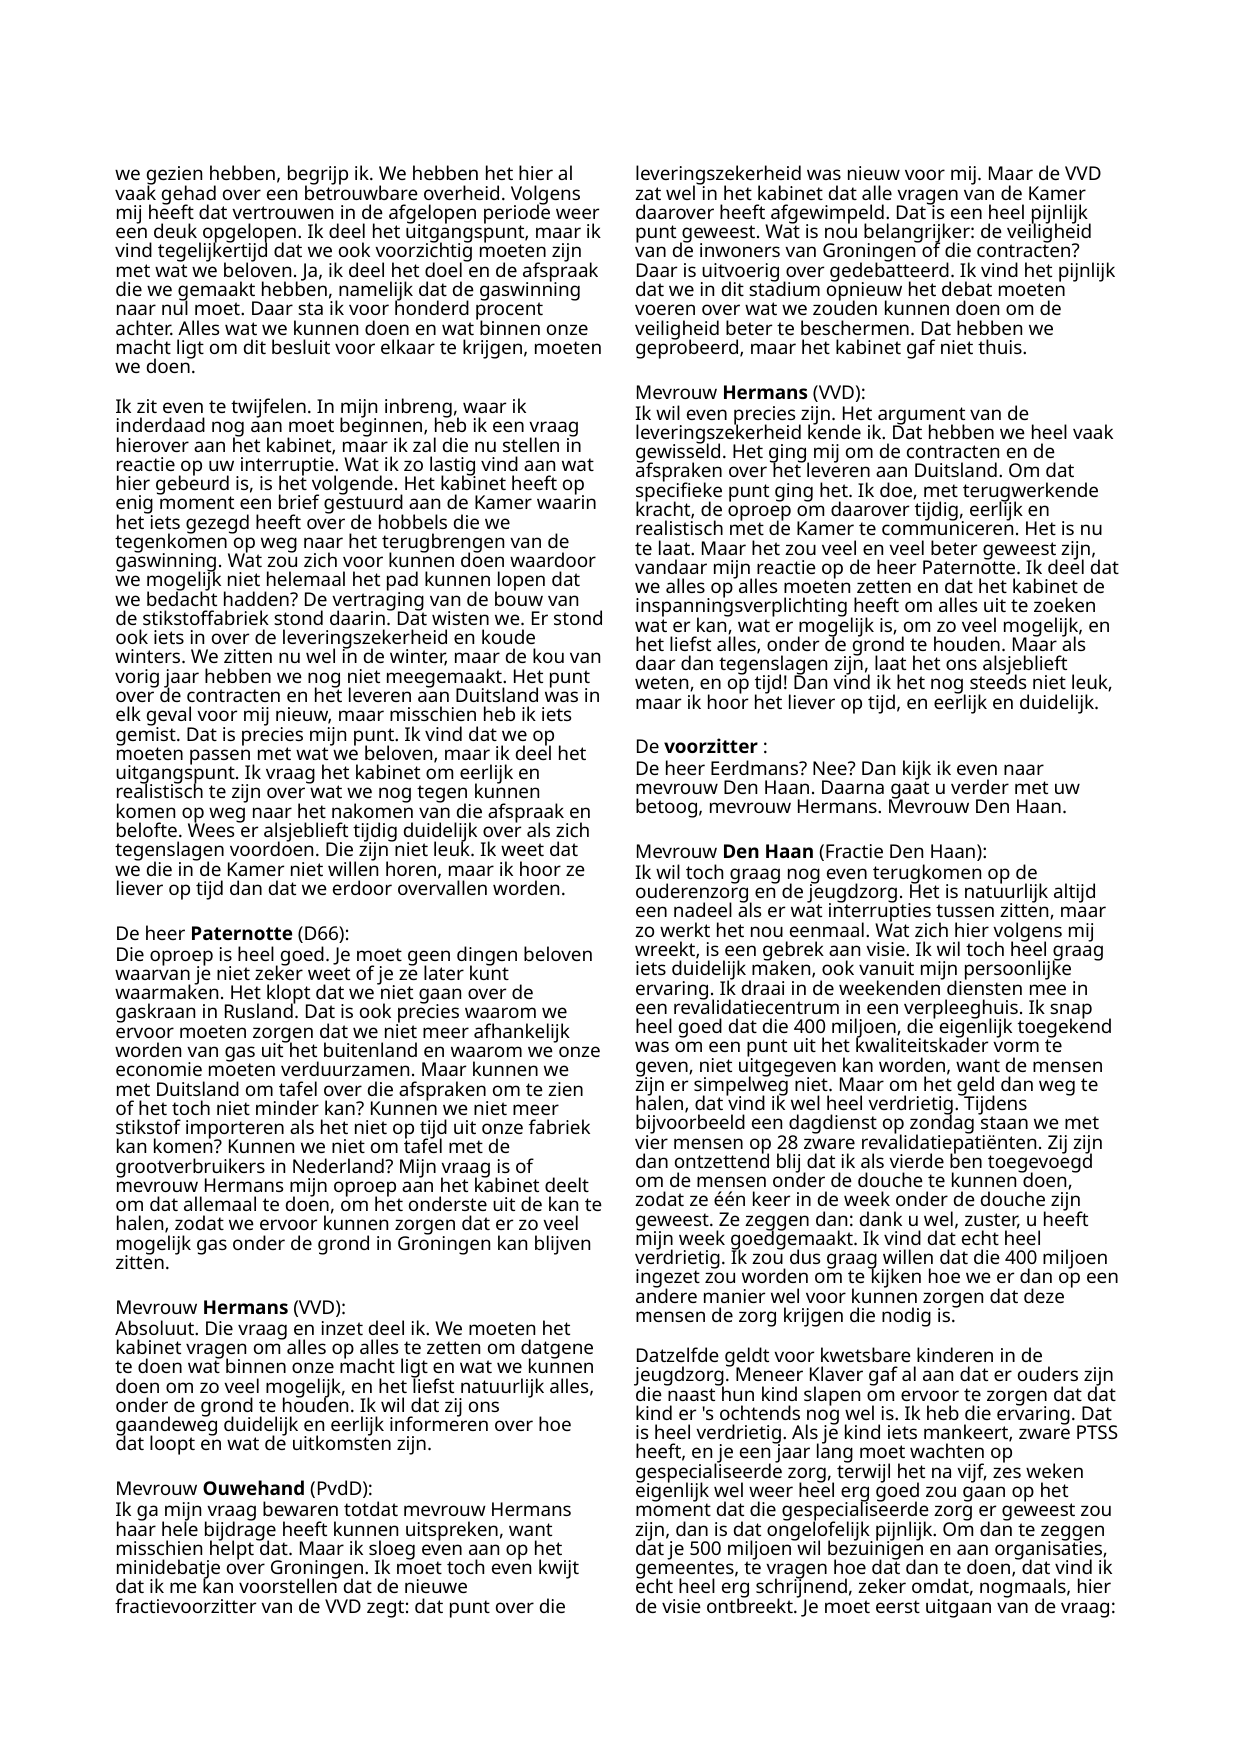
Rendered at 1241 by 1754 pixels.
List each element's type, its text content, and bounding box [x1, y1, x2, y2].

text leveringszekerheid was nieuw voor mij. Maar de VVD zat wel in het kabinet dat alle vragen van de Kamer daarover heeft afgewimpeld. Dat is een heel pijnlijk punt geweest. Wat is nou belangrijker: de veiligheid van de inwoners van Groningen of die contracten? Daar is uitvoerig over gedebatteerd. Ik vind het pijnlijk dat we in dit stadium opnieuw het debat moeten voeren over wat we zouden kunnen doen om de veiligheid beter te beschermen. Dat hebben we geprobeerd, maar het kabinet gaf niet thuis. [635, 165, 1125, 358]
text Mevrouw Hermans (VVD): [635, 379, 1125, 404]
text Mevrouw Hermans (VVD): [115, 1294, 605, 1320]
text Absoluut. Die vraag en inzet deel ik. We moeten het kabinet vragen om alles op alles te zetten om datgene te doen wat binnen onze macht ligt en wat we kunnen doen om zo veel mogelijk, en het liefst natuurlijk alles, onder de grond te houden. Ik wil dat zij ons gaandeweg duidelijk en eerlijk informeren over hoe dat loopt en wat de uitkomsten zijn. [115, 1320, 605, 1455]
text Ik zit even te twijfelen. In mijn inbreng, waar ik inderdaad nog aan moet beginnen, heb ik een vraag hierover aan het kabinet, maar ik zal die nu stellen in reactie op uw interruptie. Wat ik zo lastig vind aan wat hier gebeurd is, is het volgende. Het kabinet heeft op enig moment een brief gestuurd aan de Kamer waarin het iets gezegd heeft over de hobbels die we tegenkomen op weg naar het terugbrengen van de gaswinning. Wat zou zich voor kunnen doen waardoor we mogelijk niet helemaal het pad kunnen lopen dat we bedacht hadden? De vertraging van de bouw van de stikstoffabriek stond daarin. Dat wisten we. Er stond ook iets in over de leveringszekerheid en koude winters. We zitten nu wel in de winter, maar de kou van vorig jaar hebben we nog niet meegemaakt. Het punt over de contracten en het leveren aan Duitsland was in elk geval voor mij nieuw, maar misschien heb ik iets gemist. Dat is precies mijn punt. Ik vind dat we op moeten passen met wat we beloven, maar ik deel het uitgangspunt. Ik vraag het kabinet om eerlijk en realistisch te zijn over wat we nog tegen kunnen komen op weg naar het nakomen van die afspraak en belofte. Wees er alsjeblieft tijdig duidelijk over als zich tegenslagen voordoen. Die zijn niet leuk. Ik weet dat we die in de Kamer niet willen horen, maar ik hoor ze liever op tijd dan dat we erdoor overvallen worden. [115, 398, 605, 899]
text Mevrouw Ouwehand (PvdD): [115, 1476, 605, 1501]
text Die oproep is heel goed. Je moet geen dingen beloven waarvan je niet zeker weet of je ze later kunt waarmaken. Het klopt dat we niet gaan over de gaskraan in Rusland. Dat is ook precies waarom we ervoor moeten zorgen dat we niet meer afhankelijk worden van gas uit het buitenland en waarom we onze economie moeten verduurzamen. Maar kunnen we met Duitsland om tafel over die afspraken om te zien of het toch niet minder kan? Kunnen we niet meer stikstof importeren als het niet op tijd uit onze fabriek kan komen? Kunnen we niet om tafel met de grootverbruikers in Nederland? Mijn vraag is of mevrouw Hermans mijn oproep aan het kabinet deelt om dat allemaal te doen, om het onderste uit de kan te halen, zodat we ervoor kunnen zorgen dat er zo veel mogelijk gas onder de grond in Groningen kan blijven zitten. [115, 946, 605, 1273]
text we gezien hebben, begrijp ik. We hebben het hier al vaak gehad over een betrouwbare overheid. Volgens mij heeft dat vertrouwen in de afgelopen periode weer een deuk opgelopen. Ik deel het uitgangspunt, maar ik vind tegelijkertijd dat we ook voorzichtig moeten zijn met wat we beloven. Ja, ik deel het doel en de afspraak die we gemaakt hebben, namelijk dat de gaswinning naar nul moet. Daar sta ik voor honderd procent achter. Alles wat we kunnen doen en wat binnen onze macht ligt om dit besluit voor elkaar te krijgen, moeten we doen. [115, 165, 605, 377]
text De heer Eerdmans? Nee? Dan kijk ik even naar mevrouw Den Haan. Daarna gaat u verder met uw betoog, mevrouw Hermans. Mevrouw Den Haan. [635, 759, 1125, 817]
text De voorzitter : [635, 734, 1125, 759]
text Ik ga mijn vraag bewaren totdat mevrouw Hermans haar hele bijdrage heeft kunnen uitspreken, want misschien helpt dat. Maar ik sloeg even aan op het minidebatje over Groningen. Ik moet toch even kwijt dat ik me kan voorstellen dat de nieuwe fractievoorzitter van de VVD zegt: dat punt over die [115, 1501, 605, 1617]
text Ik wil toch graag nog even terugkomen op de ouderenzorg en de jeugdzorg. Het is natuurlijk altijd een nadeel als er wat interrupties tussen zitten, maar zo werkt het nou eenmaal. Wat zich hier volgens mij wreekt, is een gebrek aan visie. Ik wil toch heel graag iets duidelijk maken, ook vanuit mijn persoonlijke ervaring. Ik draai in de weekenden diensten mee in een revalidatiecentrum in een verpleeghuis. Ik snap heel goed dat die 400 miljoen, die eigenlijk toegekend was om een punt uit het kwaliteitskader vorm te geven, niet uitgegeven kan worden, want de mensen zijn er simpelweg niet. Maar om het geld dan weg te halen, dat vind ik wel heel verdrietig. Tijdens bijvoorbeeld een dagdienst op zondag staan we met vier mensen op 28 zware revalidatiepatiënten. Zij zijn dan ontzettend blij dat ik als vierde ben toegevoegd om de mensen onder de douche te kunnen doen, zodat ze één keer in de week onder de douche zijn geweest. Ze zeggen dan: dank u wel, zuster, u heeft mijn week goedgemaakt. Ik vind dat echt heel verdrietig. Ik zou dus graag willen dat die 400 miljoen ingezet zou worden om te kijken hoe we er dan op een andere manier wel voor kunnen zorgen dat deze mensen de zorg krijgen die nodig is. [635, 864, 1125, 1326]
text Datzelfde geldt voor kwetsbare kinderen in de jeugdzorg. Meneer Klaver gaf al aan dat er ouders zijn die naast hun kind slapen om ervoor te zorgen dat dat kind er 's ochtends nog wel is. Ik heb die ervaring. Dat is heel verdrietig. Als je kind iets mankeert, zware PTSS heeft, en je een jaar lang moet wachten op gespecialiseerde zorg, terwijl het na vijf, zes weken eigenlijk wel weer heel erg goed zou gaan op het moment dat die gespecialiseerde zorg er geweest zou zijn, dan is dat ongelofelijk pijnlijk. Om dan te zeggen dat je 500 miljoen wil bezuinigen en aan organisaties, gemeentes, te vragen hoe dat dan te doen, dat vind ik echt heel erg schrijnend, zeker omdat, nogmaals, hier de visie ontbreekt. Je moet eerst uitgaan van de vraag: [635, 1347, 1125, 1617]
text Ik wil even precies zijn. Het argument van de leveringszekerheid kende ik. Dat hebben we heel vaak gewisseld. Het ging mij om de contracten en de afspraken over het leveren aan Duitsland. Om dat specifieke punt ging het. Ik doe, met terugwerkende kracht, de oproep om daarover tijdig, eerlijk en realistisch met de Kamer te communiceren. Het is nu te laat. Maar het zou veel en veel beter geweest zijn, vandaar mijn reactie op de heer Paternotte. Ik deel dat we alles op alles moeten zetten en dat het kabinet de inspanningsverplichting heeft om alles uit te zoeken wat er kan, wat er mogelijk is, om zo veel mogelijk, en het liefst alles, onder de grond te houden. Maar als daar dan tegenslagen zijn, laat het ons alsjeblieft weten, en op tijd! Dan vind ik het nog steeds niet leuk, maar ik hoor het liever op tijd, en eerlijk en duidelijk. [635, 404, 1125, 713]
text Mevrouw Den Haan (Fractie Den Haan): [635, 838, 1125, 864]
text De heer Paternotte (D66): [115, 920, 605, 946]
